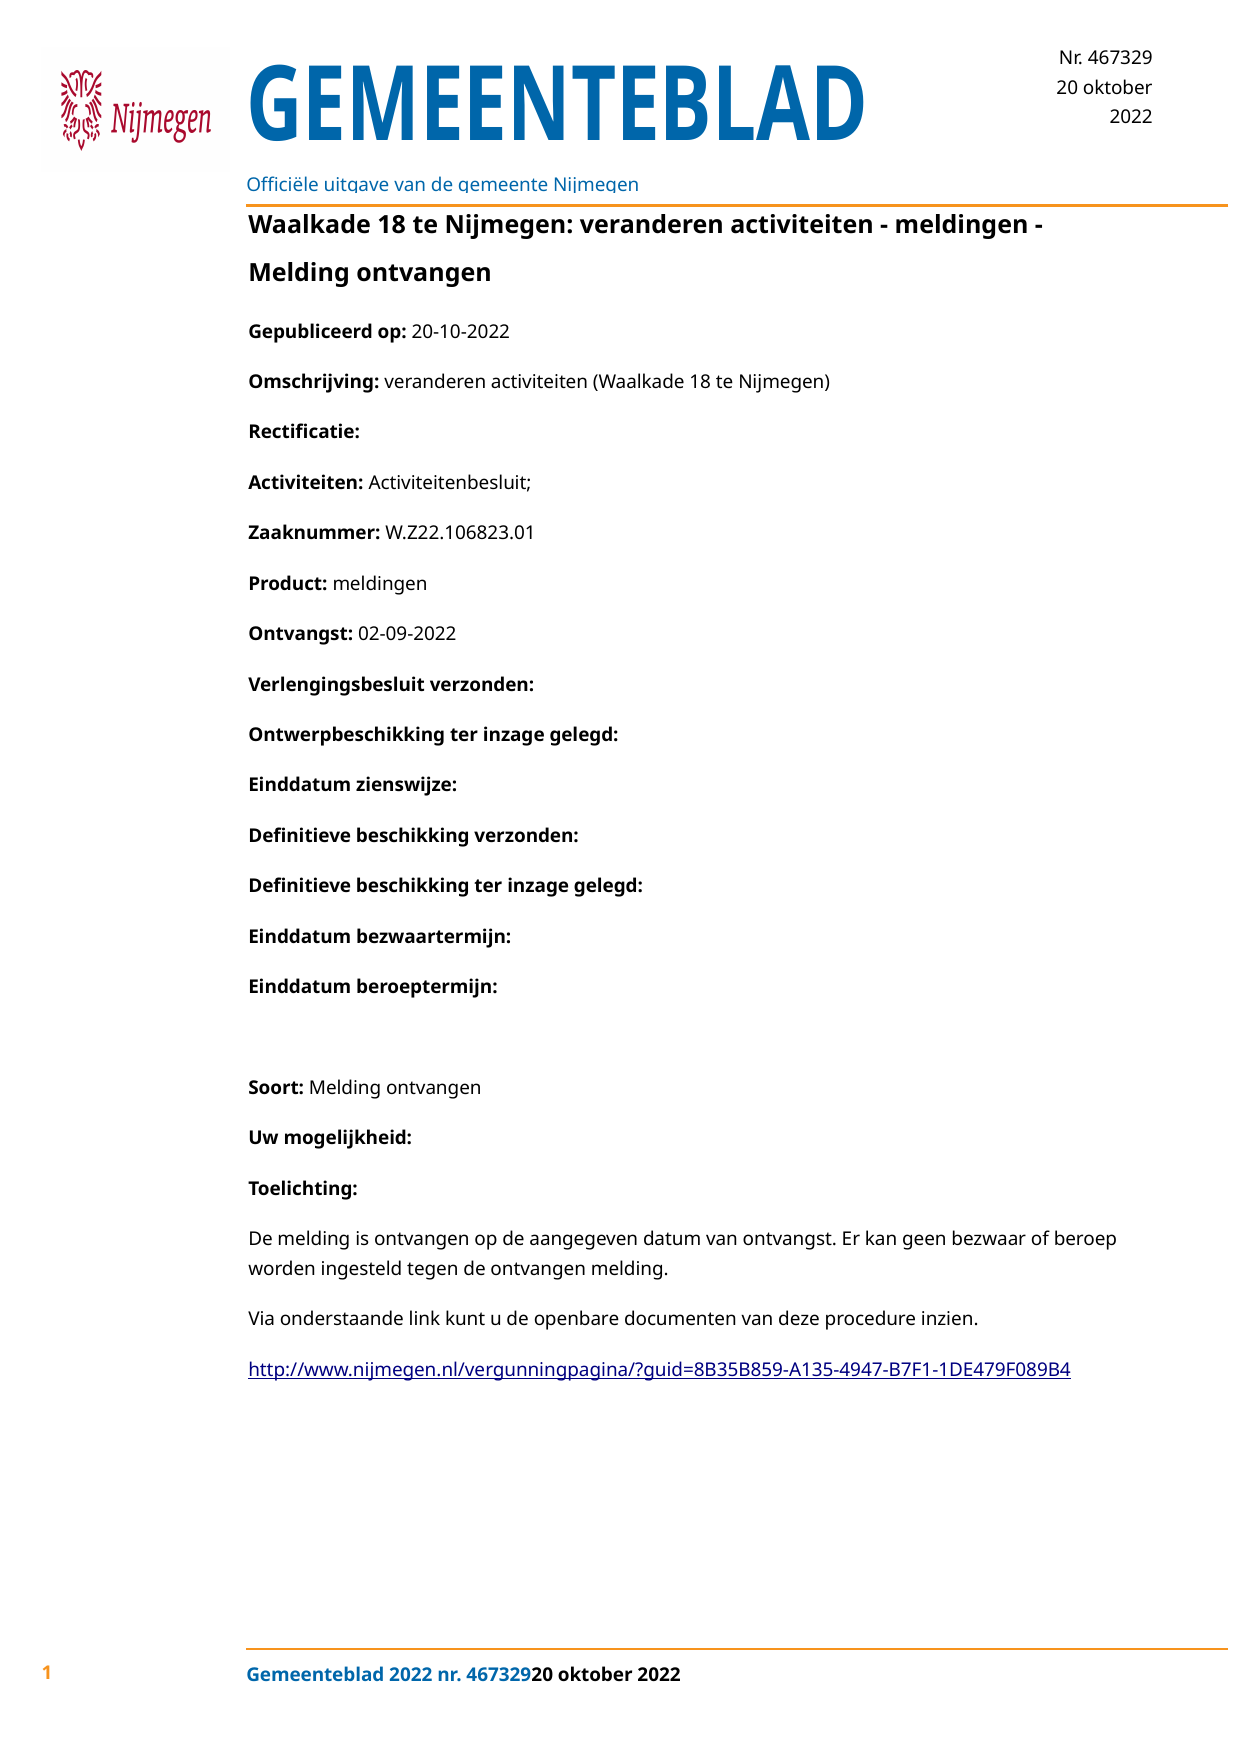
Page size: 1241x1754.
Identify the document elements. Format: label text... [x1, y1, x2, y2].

text Rectificatie: [248, 419, 1152, 444]
picture [41, 47, 231, 172]
text Uw mogelijkheid: [248, 1124, 1152, 1150]
text De melding is ontvangen op de aangegeven datum van ontvangst. Er kan geen bezwaar of beroep worden ingesteld tegen de ontvangen melding. [248, 1225, 1152, 1281]
text Activiteiten: Activiteitenbesluit; [248, 469, 1152, 495]
text Einddatum beroeptermijn: [248, 973, 1152, 999]
text http://www.nijmegen.nl/vergunningpagina/?guid=8B35B859-A135-4947-B7F1-1DE479F089B4 [248, 1356, 1152, 1382]
text Toelichting: [248, 1175, 1152, 1201]
text Soort: Melding ontvangen [248, 1074, 1152, 1100]
text Ontwerpbeschikking ter inzage gelegd: [248, 721, 1152, 747]
text Zaaknummer: W.Z22.106823.01 [248, 519, 1152, 545]
text Einddatum zienswijze: [248, 772, 1152, 797]
text Einddatum bezwaartermijn: [248, 923, 1152, 949]
text Definitieve beschikking ter inzage gelegd: [248, 872, 1152, 898]
text Verlengingsbesluit verzonden: [248, 671, 1152, 697]
text Gepubliceerd op: 20-10-2022 [248, 318, 1152, 344]
text Product: meldingen [248, 570, 1152, 596]
text Via onderstaande link kunt u de openbare documenten van deze procedure inzien. [248, 1305, 1152, 1331]
text Definitieve beschikking verzonden: [248, 822, 1152, 848]
text Waalkade 18 te Nijmegen: veranderen activiteiten - meldingen - Melding ontvangen [248, 207, 1152, 288]
text Omschrijving: veranderen activiteiten (Waalkade 18 te Nijmegen) [248, 368, 1152, 394]
text Ontvangst: 02-09-2022 [248, 620, 1152, 646]
